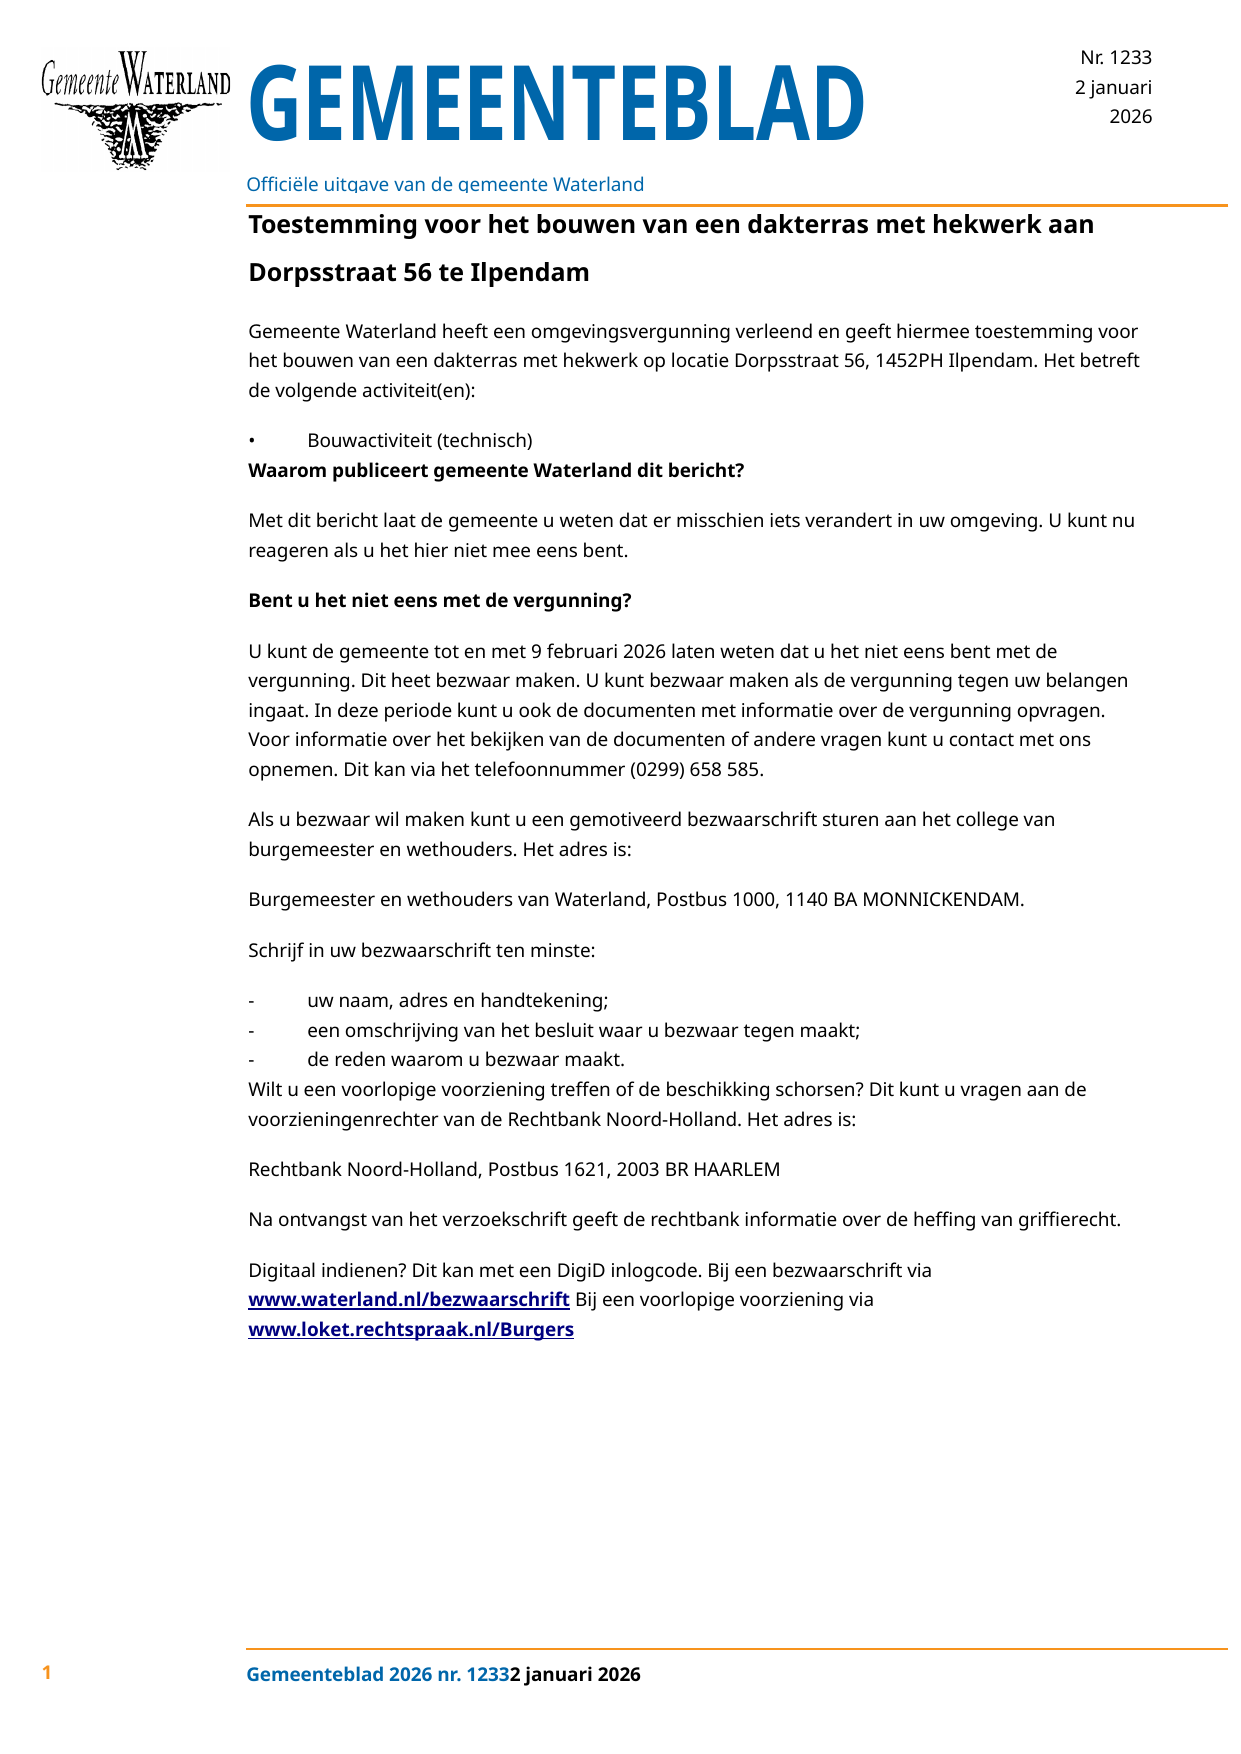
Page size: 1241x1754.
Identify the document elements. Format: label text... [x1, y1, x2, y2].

text Rechtbank Noord-Holland, Postbus 1621, 2003 BR HAARLEM [248, 1156, 1152, 1182]
text Toestemming voor het bouwen van een dakterras met hekwerk aan Dorpsstraat 56 te Ilpendam [248, 207, 1152, 288]
text Als u bezwaar wil maken kunt u een gemotiveerd bezwaarschrift sturen aan het college van burgemeester en wethouders. Het adres is: [248, 807, 1152, 862]
list een omschrijving van het besluit waar u bezwaar tegen maakt; [248, 1017, 1152, 1043]
list Bouwactiviteit (technisch) [248, 427, 1152, 453]
text Schrijf in uw bezwaarschrift ten minste: [248, 937, 1152, 963]
text Waarom publiceert gemeente Waterland dit bericht? [248, 457, 1152, 483]
text Met dit bericht laat de gemeente u weten dat er misschien iets verandert in uw omgeving. U kunt nu reageren als u het hier niet mee eens bent. [248, 507, 1152, 563]
text U kunt de gemeente tot en met 9 februari 2026 laten weten dat u het niet eens bent met de vergunning. Dit heet bezwaar maken. U kunt bezwaar maken als de vergunning tegen uw belangen ingaat. In deze periode kunt u ook de documenten met informatie over de vergunning opvragen. Voor informatie over het bekijken van de documenten of andere vragen kunt u contact met ons opnemen. Dit kan via het telefoonnummer (0299) 658 585. [248, 638, 1152, 782]
picture [41, 47, 231, 172]
text Burgemeester en wethouders van Waterland, Postbus 1000, 1140 BA MONNICKENDAM. [248, 887, 1152, 912]
text Bent u het niet eens met de vergunning? [248, 587, 1152, 613]
text Na ontvangst van het verzoekschrift geeft de rechtbank informatie over de heffing van griffierecht. [248, 1207, 1152, 1232]
list de reden waarom u bezwaar maakt. [248, 1047, 1152, 1072]
text Digitaal indienen? Dit kan met een DigiD inlogcode. Bij een bezwaarschrift via www.waterland.nl/bezwaarschrift Bij een voorlopige voorziening via www.loket.rechtspraak.nl/Burgers [248, 1257, 1152, 1342]
list uw naam, adres en handtekening; [248, 987, 1152, 1013]
text Wilt u een voorlopige voorziening treffen of de beschikking schorsen? Dit kunt u vragen aan de voorzieningenrechter van de Rechtbank Noord-Holland. Het adres is: [248, 1076, 1152, 1132]
text Gemeente Waterland heeft een omgevingsvergunning verleend en geeft hiermee toestemming voor het bouwen van een dakterras met hekwerk op locatie Dorpsstraat 56, 1452PH Ilpendam. Het betreft de volgende activiteit(en): [248, 318, 1152, 403]
